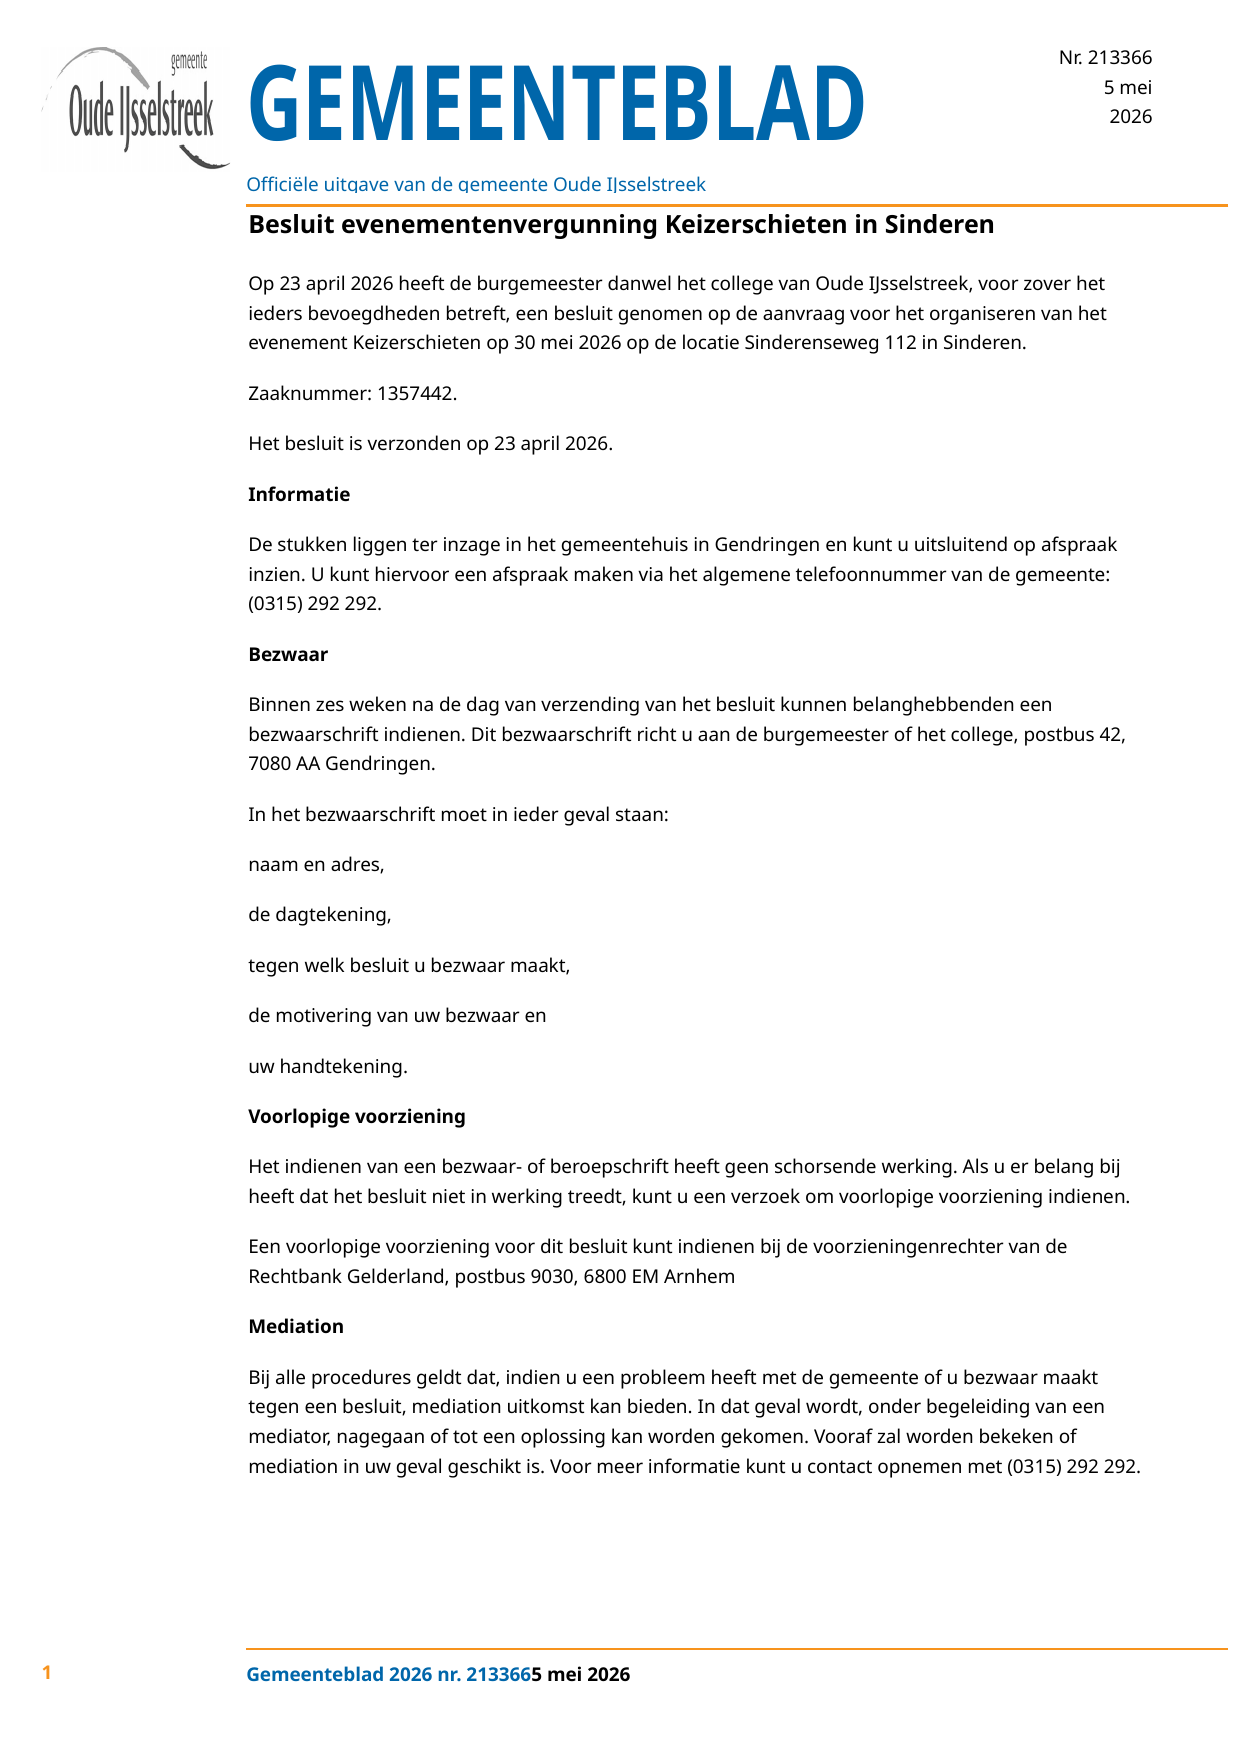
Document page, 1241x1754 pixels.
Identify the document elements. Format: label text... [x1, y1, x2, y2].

text Het indienen van een bezwaar- of beroepschrift heeft geen schorsende werking. Als u er belang bij heeft dat het besluit niet in werking treedt, kunt u een verzoek om voorlopige voorziening indienen. [248, 1154, 1152, 1209]
text Bezwaar [248, 641, 1152, 666]
text de dagtekening, [248, 902, 1152, 927]
text tegen welk besluit u bezwaar maakt, [248, 952, 1152, 978]
text Voorlopige voorziening [248, 1103, 1152, 1129]
text uw handtekening. [248, 1053, 1152, 1078]
text Mediation [248, 1314, 1152, 1339]
text Een voorlopige voorziening voor dit besluit kunt indienen bij de voorzieningenrechter van de Rechtbank Gelderland, postbus 9030, 6800 EM Arnhem [248, 1234, 1152, 1289]
text In het bezwaarschrift moet in ieder geval staan: [248, 801, 1152, 826]
text Binnen zes weken na de dag van verzending van het besluit kunnen belanghebbenden een bezwaarschrift indienen. Dit bezwaarschrift richt u aan de burgemeester of het college, postbus 42, 7080 AA Gendringen. [248, 691, 1152, 776]
text Op 23 april 2026 heeft de burgemeester danwel het college van Oude IJsselstreek, voor zover het ieders bevoegdheden betreft, een besluit genomen op de aanvraag voor het organiseren van het evenement Keizerschieten op 30 mei 2026 op de locatie Sinderenseweg 112 in Sinderen. [248, 270, 1152, 355]
text De stukken liggen ter inzage in het gemeentehuis in Gendringen en kunt u uitsluitend op afspraak inzien. U kunt hiervoor een afspraak maken via het algemene telefoonnummer van de gemeente: (0315) 292 292. [248, 531, 1152, 616]
text Besluit evenementenvergunning Keizerschieten in Sinderen [248, 207, 1152, 241]
text naam en adres, [248, 851, 1152, 877]
text Bij alle procedures geldt dat, indien u een probleem heeft met de gemeente of u bezwaar maakt tegen een besluit, mediation uitkomst kan bieden. In dat geval wordt, onder begeleiding van een mediator, nagegaan of tot een oplossing kan worden gekomen. Vooraf zal worden bekeken of mediation in uw geval geschikt is. Voor meer informatie kunt u contact opnemen met (0315) 292 292. [248, 1364, 1152, 1478]
text Informatie [248, 481, 1152, 506]
text Zaaknummer: 1357442. [248, 380, 1152, 406]
picture [41, 47, 231, 172]
text de motivering van uw bezwaar en [248, 1002, 1152, 1028]
text Het besluit is verzonden op 23 april 2026. [248, 430, 1152, 456]
